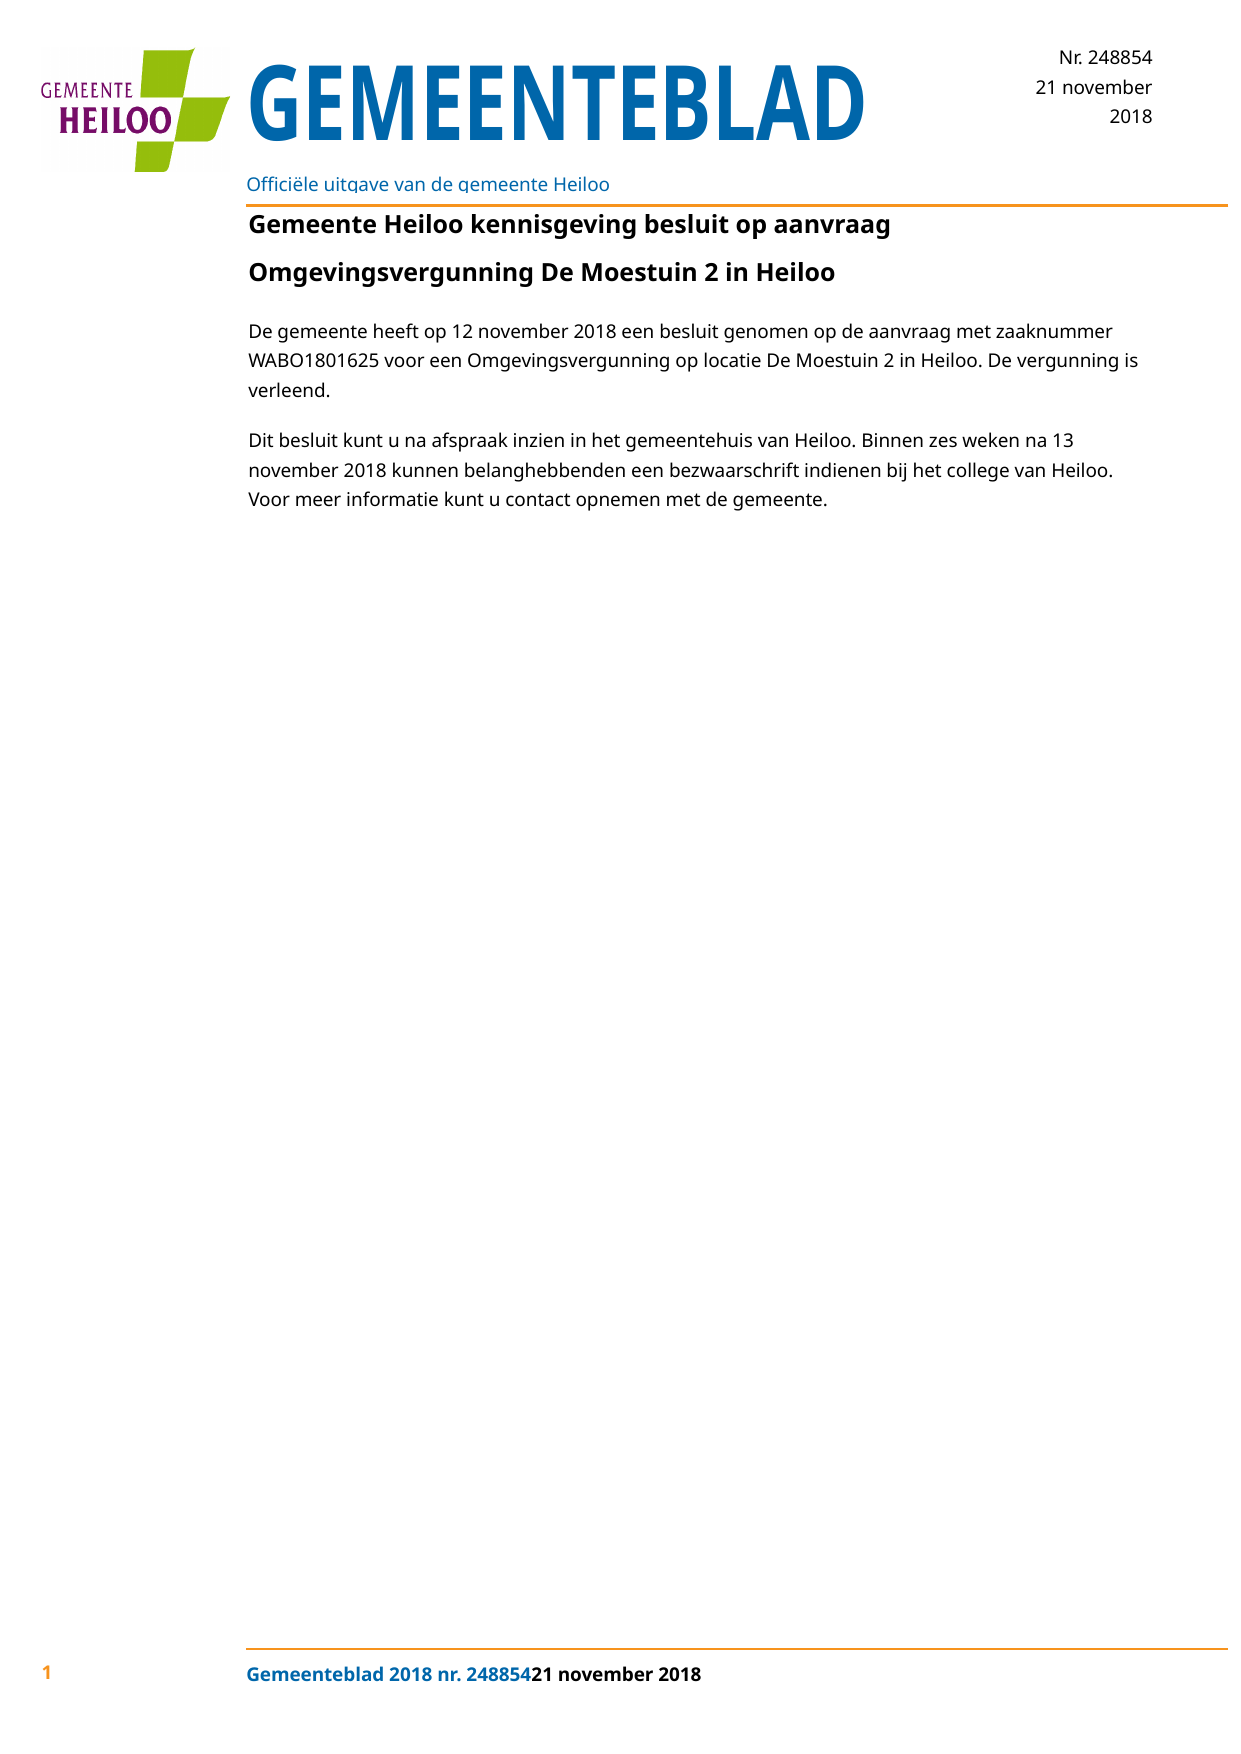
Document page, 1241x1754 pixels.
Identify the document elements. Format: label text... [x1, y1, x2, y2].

text Dit besluit kunt u na afspraak inzien in het gemeentehuis van Heiloo. Binnen zes weken na 13 november 2018 kunnen belanghebbenden een bezwaarschrift indienen bij het college van Heiloo. Voor meer informatie kunt u contact opnemen met de gemeente. [248, 427, 1152, 512]
text Gemeente Heiloo kennisgeving besluit op aanvraag Omgevingsvergunning De Moestuin 2 in Heiloo [248, 207, 1152, 288]
picture [41, 47, 231, 172]
text De gemeente heeft op 12 november 2018 een besluit genomen op de aanvraag met zaaknummer WABO1801625 voor een Omgevingsvergunning op locatie De Moestuin 2 in Heiloo. De vergunning is verleend. [248, 318, 1152, 403]
